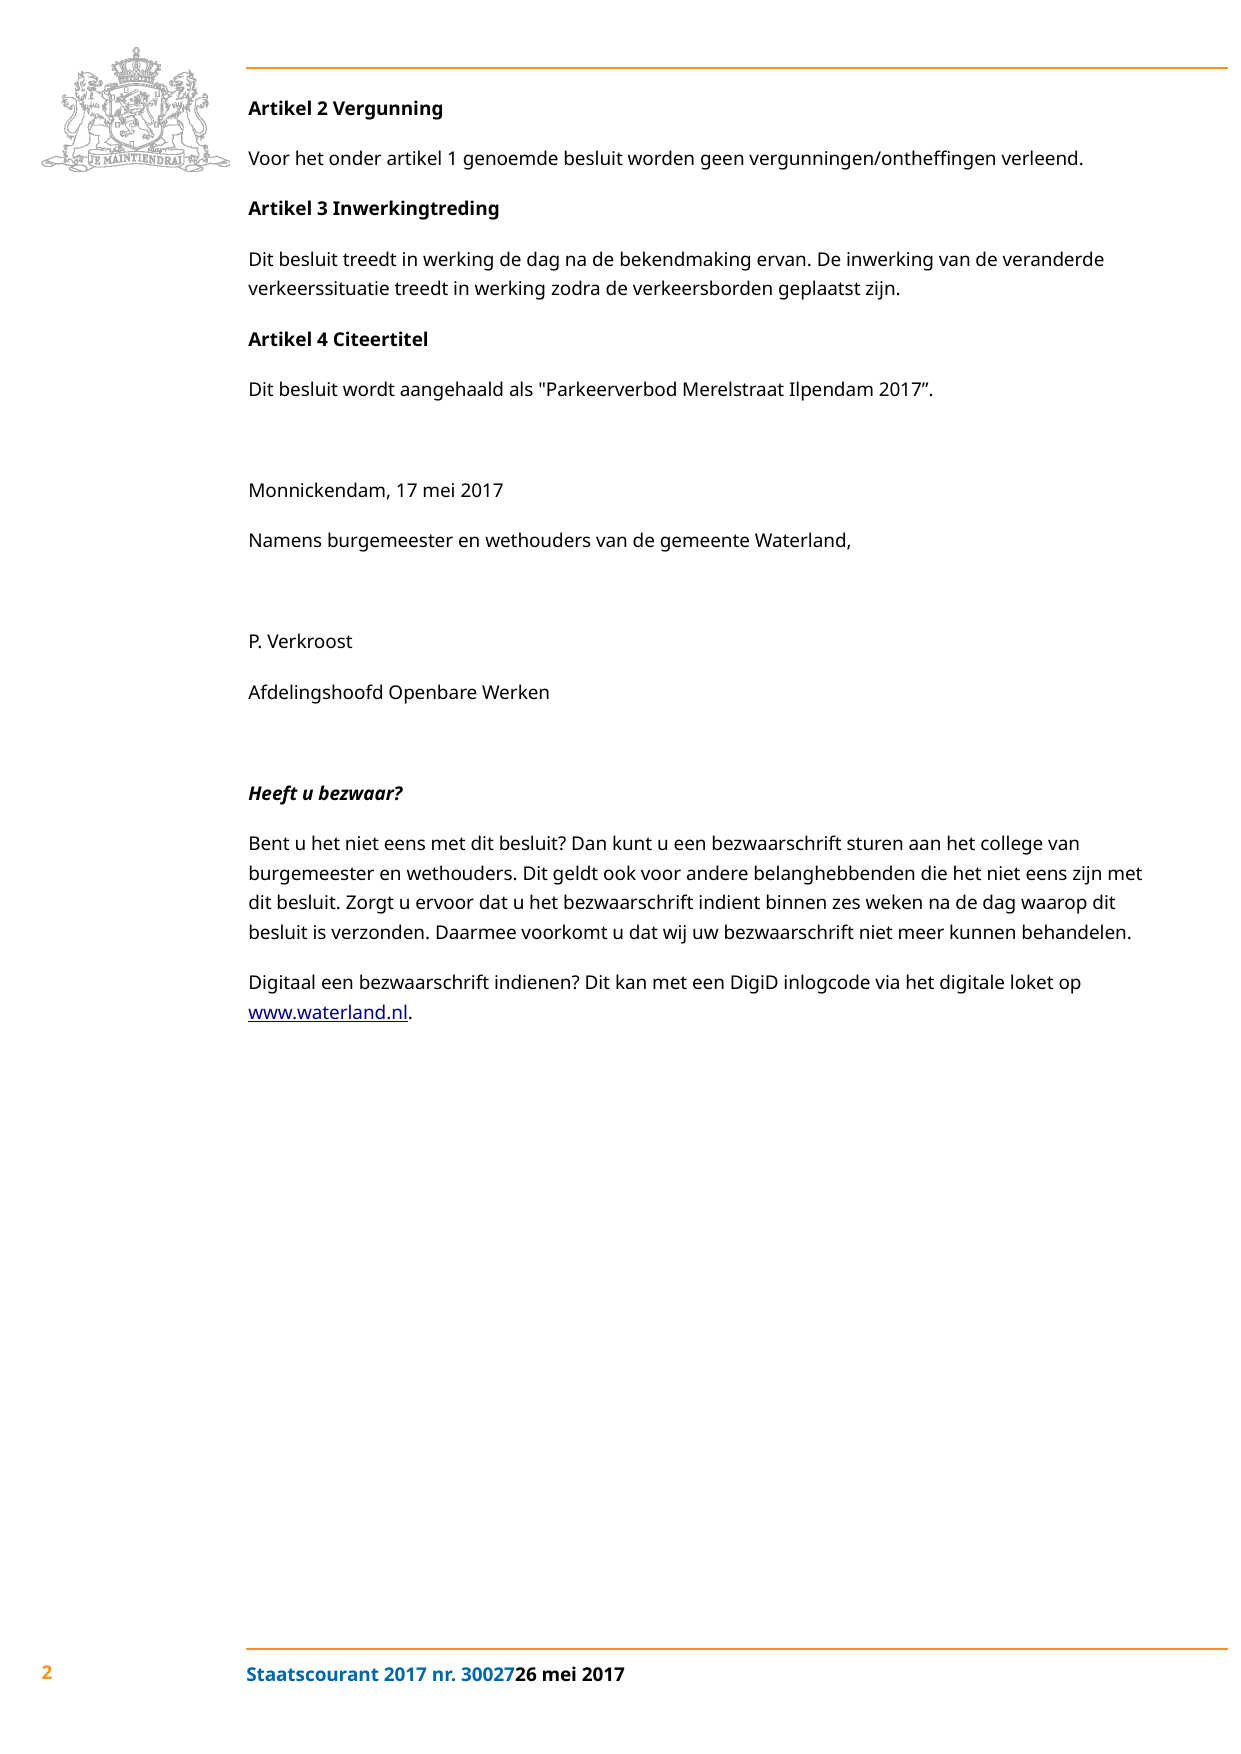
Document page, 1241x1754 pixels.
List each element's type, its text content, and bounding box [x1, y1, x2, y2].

text Afdelingshoofd Openbare Werken [248, 679, 1152, 705]
picture [41, 47, 231, 172]
text Heeft u bezwaar? [248, 780, 1152, 806]
text Digitaal een bezwaarschrift indienen? Dit kan met een DigiD inlogcode via het digitale loket op www.waterland.nl. [248, 969, 1152, 1025]
text Voor het onder artikel 1 genoemde besluit worden geen vergunningen/ontheffingen verleend. [248, 145, 1152, 171]
text Artikel 3 Inwerkingtreding [248, 196, 1152, 221]
text Bent u het niet eens met dit besluit? Dan kunt u een bezwaarschrift sturen aan het college van burgemeester en wethouders. Dit geldt ook voor andere belanghebbenden die het niet eens zijn met dit besluit. Zorgt u ervoor dat u het bezwaarschrift indient binnen zes weken na de dag waarop dit besluit is verzonden. Daarmee voorkomt u dat wij uw bezwaarschrift niet meer kunnen behandelen. [248, 830, 1152, 945]
text Dit besluit treedt in werking de dag na de bekendmaking ervan. De inwerking van de veranderde verkeerssituatie treedt in werking zodra de verkeersborden geplaatst zijn. [248, 246, 1152, 301]
text Artikel 2 Vergunning [248, 95, 1152, 121]
text Artikel 4 Citeertitel [248, 326, 1152, 352]
text Monnickendam, 17 mei 2017 [248, 477, 1152, 503]
text Namens burgemeester en wethouders van de gemeente Waterland, [248, 528, 1152, 553]
text P. Verkroost [248, 628, 1152, 654]
text Dit besluit wordt aangehaald als "Parkeerverbod Merelstraat Ilpendam 2017”. [248, 376, 1152, 402]
